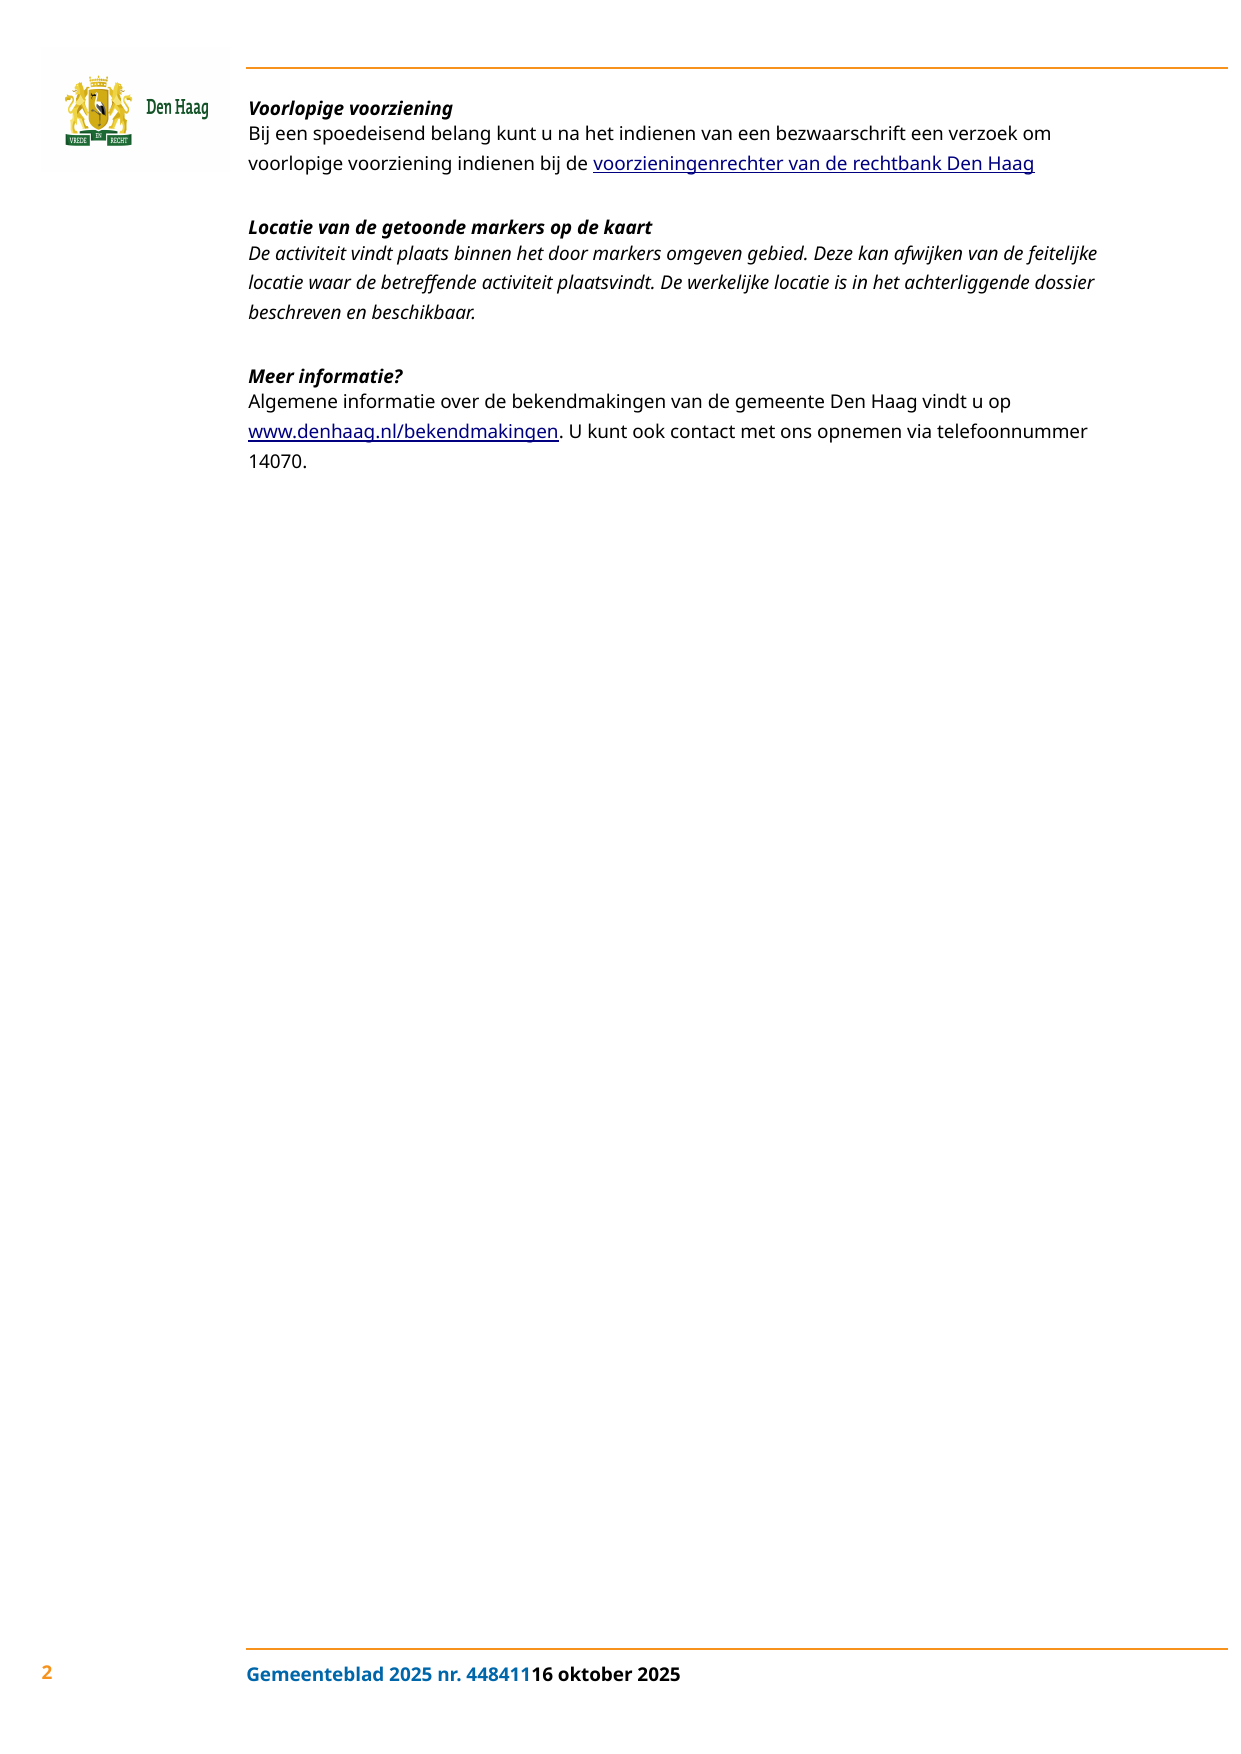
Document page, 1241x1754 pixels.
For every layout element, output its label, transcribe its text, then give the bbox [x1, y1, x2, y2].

text Meer informatie? [248, 363, 1152, 389]
text Bij een spoedeisend belang kunt u na het indienen van een bezwaarschrift een verzoek om voorlopige voorziening indienen bij de voorzieningenrechter van de rechtbank Den Haag [248, 121, 1152, 176]
text Locatie van de getoonde markers op de kaart [248, 214, 1152, 240]
text Algemene informatie over de bekendmakingen van de gemeente Den Haag vindt u op www.denhaag.nl/bekendmakingen. U kunt ook contact met ons opnemen via telefoonnummer 14070. [248, 389, 1152, 473]
text De activiteit vindt plaats binnen het door markers omgeven gebied. Deze kan afwijken van de feitelijke locatie waar de betreffende activiteit plaatsvindt. De werkelijke locatie is in het achterliggende dossier beschreven en beschikbaar. [248, 240, 1152, 325]
picture [41, 47, 231, 172]
text Voorlopige voorziening [248, 95, 1152, 121]
